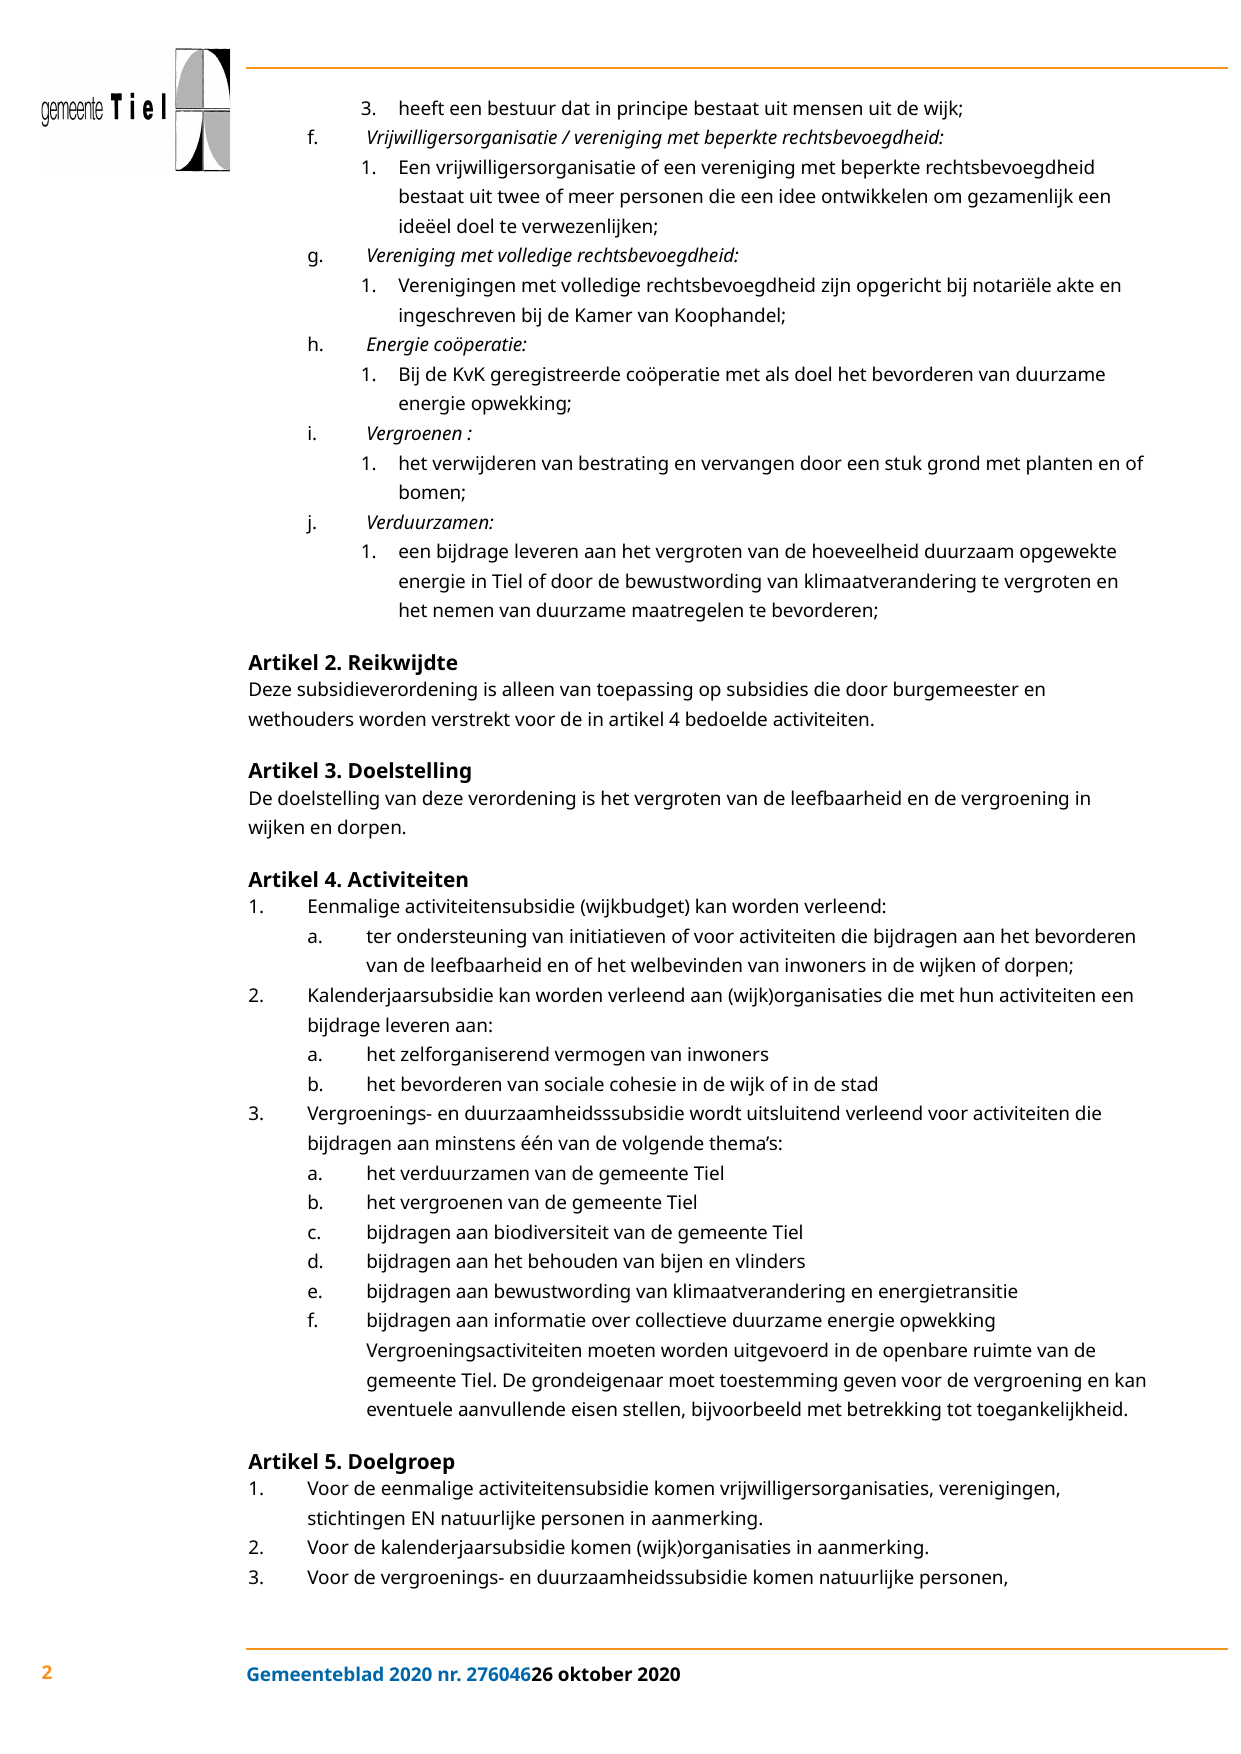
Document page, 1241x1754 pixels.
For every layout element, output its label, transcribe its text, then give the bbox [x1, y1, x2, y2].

text Artikel 5. Doelgroep [248, 1447, 1152, 1475]
text Artikel 4. Activiteiten [248, 865, 1152, 893]
list bijdragen aan biodiversiteit van de gemeente Tiel [307, 1219, 1152, 1244]
text Deze subsidieverordening is alleen van toepassing op subsidies die door burgemeester en wethouders worden verstrekt voor de in artikel 4 bedoelde activiteiten. [248, 677, 1152, 732]
list Vereniging met volledige rechtsbevoegdheid: [307, 243, 1152, 268]
list bijdragen aan informatie over collectieve duurzame energie opwekking [307, 1308, 1152, 1333]
list Vergroeningsactiviteiten moeten worden uitgevoerd in de openbare ruimte van de gemeente Tiel. De grondeigenaar moet toestemming geven voor de vergroening en kan eventuele aanvullende eisen stellen, bijvoorbeeld met betrekking tot toegankelijkheid. [307, 1337, 1152, 1422]
list heeft een bestuur dat in principe bestaat uit mensen uit de wijk; [361, 95, 1152, 121]
list bijdragen aan bewustwording van klimaatverandering en energietransitie [307, 1278, 1152, 1304]
list het verwijderen van bestrating en vervangen door een stuk grond met planten en of bomen; [361, 450, 1152, 505]
list ter ondersteuning van initiatieven of voor activiteiten die bijdragen aan het bevorderen van de leefbaarheid en of het welbevinden van inwoners in de wijken of dorpen; [307, 923, 1152, 978]
text Artikel 3. Doelstelling [248, 757, 1152, 785]
text De doelstelling van deze verordening is het vergroten van de leefbaarheid en de vergroening in wijken en dorpen. [248, 785, 1152, 840]
list Een vrijwilligersorganisatie of een vereniging met beperkte rechtsbevoegdheid bestaat uit twee of meer personen die een idee ontwikkelen om gezamenlijk een ideëel doel te verwezenlijken; [361, 154, 1152, 239]
list een bijdrage leveren aan het vergroten van de hoeveelheid duurzaam opgewekte energie in Tiel of door de bewustwording van klimaatverandering te vergroten en het nemen van duurzame maatregelen te bevorderen; [361, 538, 1152, 623]
list Voor de eenmalige activiteitensubsidie komen vrijwilligersorganisaties, verenigingen, stichtingen EN natuurlijke personen in aanmerking. [248, 1475, 1152, 1531]
list het bevorderen van sociale cohesie in de wijk of in de stad [307, 1071, 1152, 1097]
picture [41, 47, 231, 172]
list bijdragen aan het behouden van bijen en vlinders [307, 1248, 1152, 1274]
list Vergroenen : [307, 420, 1152, 446]
list Vergroenings- en duurzaamheidsssubsidie wordt uitsluitend verleend voor activiteiten die bijdragen aan minstens één van de volgende thema’s: [248, 1101, 1152, 1156]
text Artikel 2. Reikwijdte [248, 648, 1152, 677]
list Eenmalige activiteitensubsidie (wijkbudget) kan worden verleend: [248, 893, 1152, 919]
list Verenigingen met volledige rechtsbevoegdheid zijn opgericht bij notariële akte en ingeschreven bij de Kamer van Koophandel; [361, 272, 1152, 328]
list het verduurzamen van de gemeente Tiel [307, 1160, 1152, 1185]
list het zelforganiserend vermogen van inwoners [307, 1041, 1152, 1067]
list Kalenderjaarsubsidie kan worden verleend aan (wijk)organisaties die met hun activiteiten een bijdrage leveren aan: [248, 982, 1152, 1037]
list het vergroenen van de gemeente Tiel [307, 1189, 1152, 1215]
list Voor de kalenderjaarsubsidie komen (wijk)organisaties in aanmerking. [248, 1534, 1152, 1560]
list Energie coöperatie: [307, 331, 1152, 357]
list Verduurzamen: [307, 509, 1152, 535]
list Vrijwilligersorganisatie / vereniging met beperkte rechtsbevoegdheid: [307, 124, 1152, 150]
list Voor de vergroenings- en duurzaamheidssubsidie komen natuurlijke personen, [248, 1564, 1152, 1590]
list Bij de KvK geregistreerde coöperatie met als doel het bevorderen van duurzame energie opwekking; [361, 361, 1152, 416]
